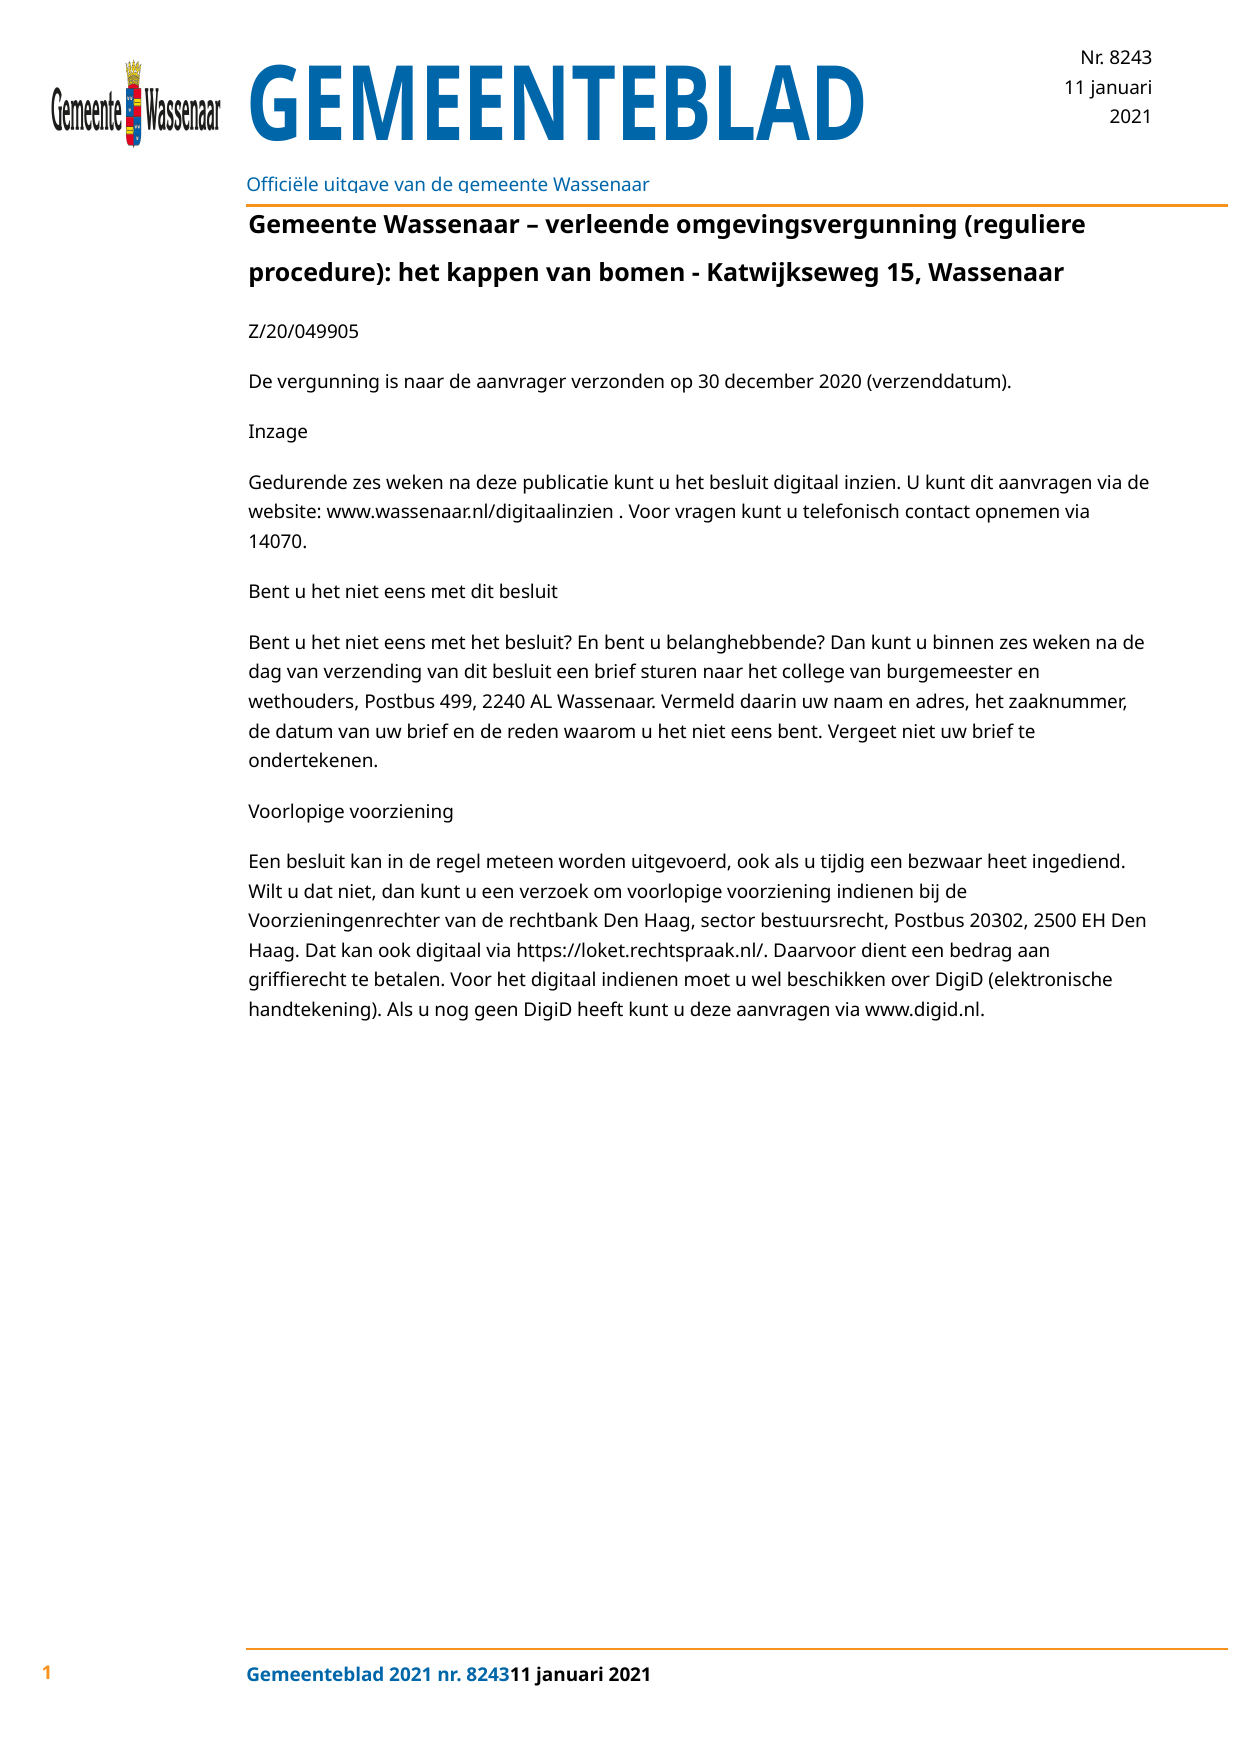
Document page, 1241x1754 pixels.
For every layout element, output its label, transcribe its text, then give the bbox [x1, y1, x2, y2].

text Gemeente Wassenaar – verleende omgevingsvergunning (reguliere procedure): het kappen van bomen - Katwijkseweg 15, Wassenaar [248, 207, 1152, 288]
text Voorlopige voorziening [248, 798, 1152, 824]
text Bent u het niet eens met dit besluit [248, 579, 1152, 604]
text De vergunning is naar de aanvrager verzonden op 30 december 2020 (verzenddatum). [248, 368, 1152, 394]
text Z/20/049905 [248, 318, 1152, 344]
text Een besluit kan in de regel meteen worden uitgevoerd, ook als u tijdig een bezwaar heet ingediend. Wilt u dat niet, dan kunt u een verzoek om voorlopige voorziening indienen bij de Voorzieningenrechter van de rechtbank Den Haag, sector bestuursrecht, Postbus 20302, 2500 EH Den Haag. Dat kan ook digitaal via https://loket.rechtspraak.nl/. Daarvoor dient een bedrag aan griffierecht te betalen. Voor het digitaal indienen moet u wel beschikken over DigiD (elektronische handtekening). Als u nog geen DigiD heeft kunt u deze aanvragen via www.digid.nl. [248, 848, 1152, 1022]
text Bent u het niet eens met het besluit? En bent u belanghebbende? Dan kunt u binnen zes weken na de dag van verzending van dit besluit een brief sturen naar het college van burgemeester en wethouders, Postbus 499, 2240 AL Wassenaar. Vermeld daarin uw naam en adres, het zaaknummer, de datum van uw brief en de reden waarom u het niet eens bent. Vergeet niet uw brief te ondertekenen. [248, 629, 1152, 773]
text Inzage [248, 419, 1152, 444]
text Gedurende zes weken na deze publicatie kunt u het besluit digitaal inzien. U kunt dit aanvragen via de website: www.wassenaar.nl/digitaalinzien . Voor vragen kunt u telefonisch contact opnemen via 14070. [248, 469, 1152, 554]
picture [41, 47, 231, 172]
